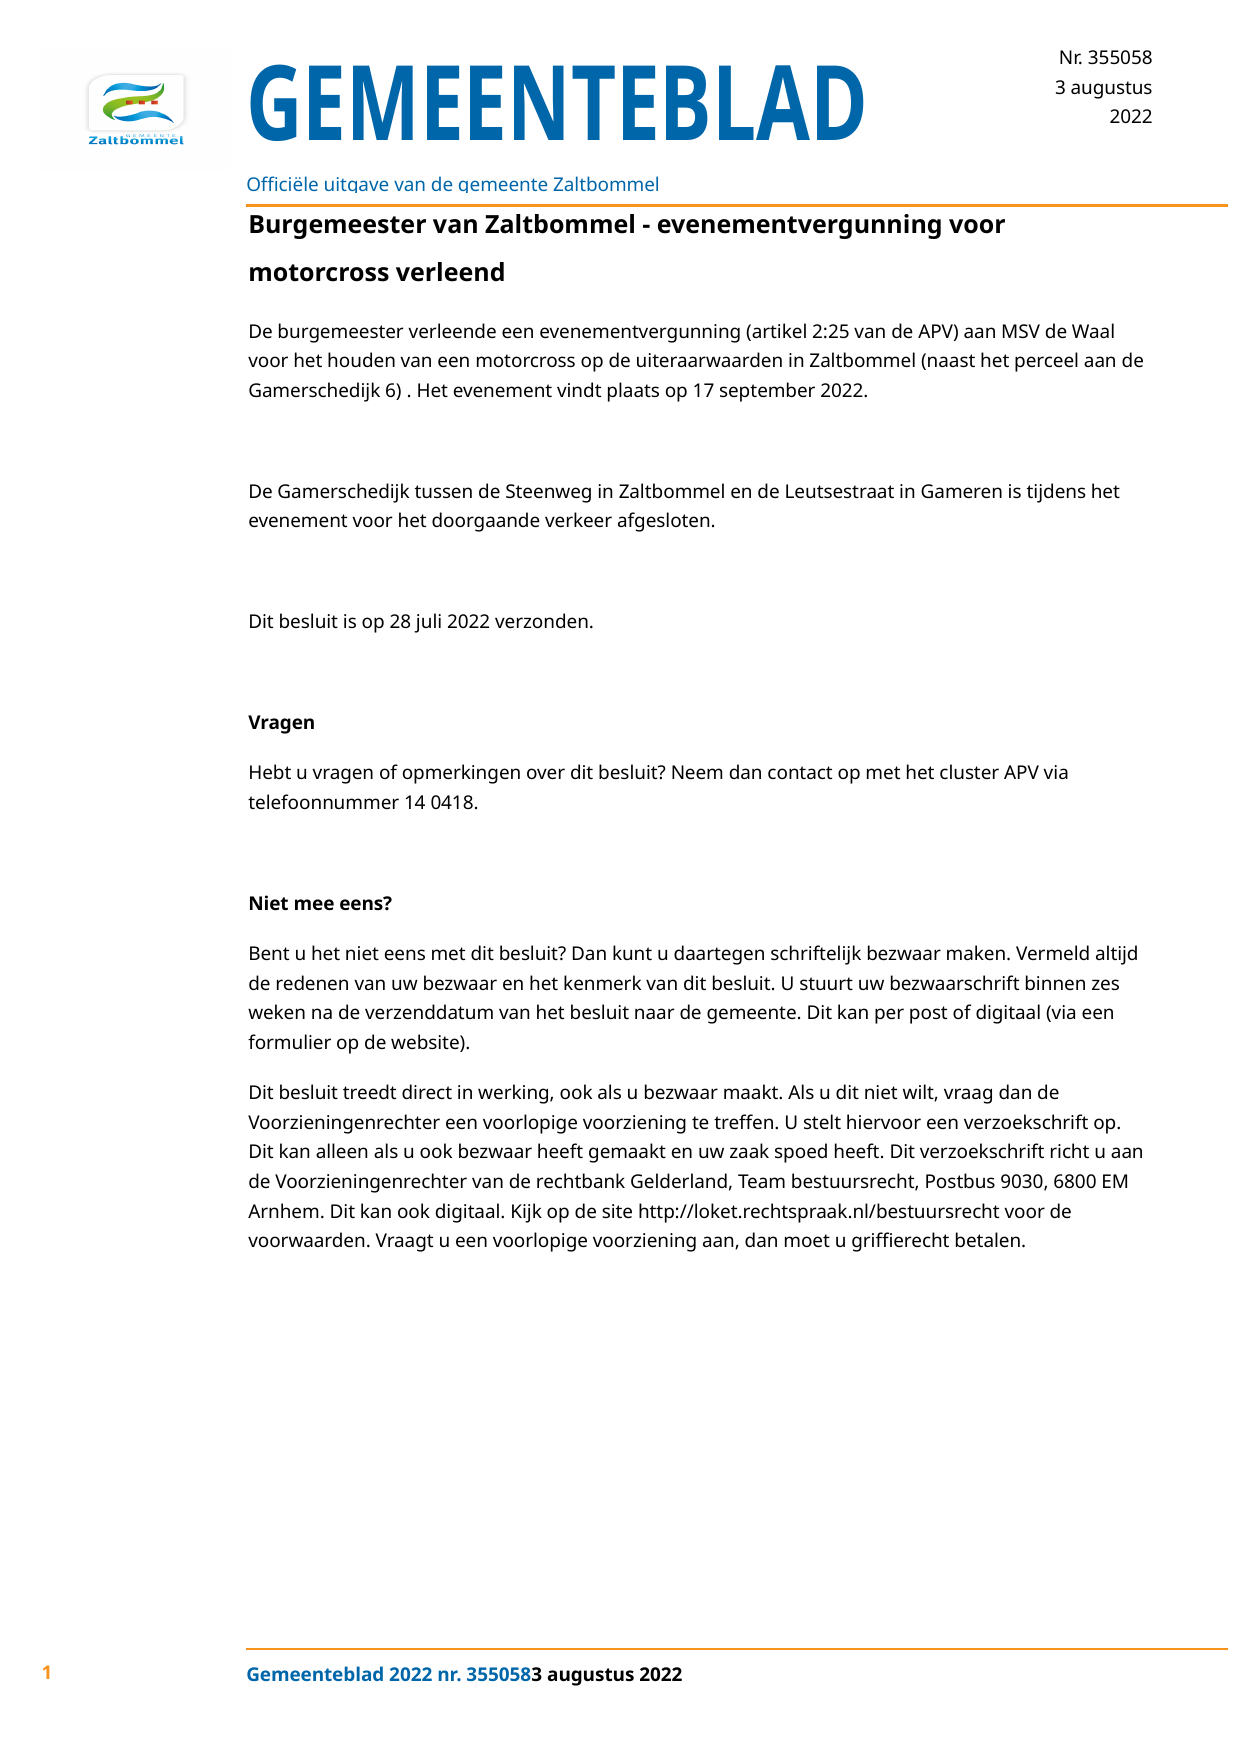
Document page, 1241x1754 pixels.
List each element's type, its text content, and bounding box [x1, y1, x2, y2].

text De Gamerschedijk tussen de Steenweg in Zaltbommel en de Leutsestraat in Gameren is tijdens het evenement voor het doorgaande verkeer afgesloten. [248, 478, 1152, 533]
text Niet mee eens? [248, 890, 1152, 916]
text Dit besluit is op 28 juli 2022 verzonden. [248, 608, 1152, 634]
text Bent u het niet eens met dit besluit? Dan kunt u daartegen schriftelijk bezwaar maken. Vermeld altijd de redenen van uw bezwaar en het kenmerk van dit besluit. U stuurt uw bezwaarschrift binnen zes weken na de verzenddatum van het besluit naar de gemeente. Dit kan per post of digitaal (via een formulier op de website). [248, 940, 1152, 1055]
picture [41, 47, 231, 172]
text Vragen [248, 709, 1152, 735]
text Hebt u vragen of opmerkingen over dit besluit? Neem dan contact op met het cluster APV via telefoonnummer 14 0418. [248, 759, 1152, 815]
text Burgemeester van Zaltbommel - evenementvergunning voor motorcross verleend [248, 207, 1152, 288]
text Dit besluit treedt direct in werking, ook als u bezwaar maakt. Als u dit niet wilt, vraag dan de Voorzieningenrechter een voorlopige voorziening te treffen. U stelt hiervoor een verzoekschrift op. Dit kan alleen als u ook bezwaar heeft gemaakt en uw zaak spoed heeft. Dit verzoekschrift richt u aan de Voorzieningenrechter van de rechtbank Gelderland, Team bestuursrecht, Postbus 9030, 6800 EM Arnhem. Dit kan ook digitaal. Kijk op de site http://loket.rechtspraak.nl/bestuursrecht voor de voorwaarden. Vraagt u een voorlopige voorziening aan, dan moet u griffierecht betalen. [248, 1079, 1152, 1253]
text De burgemeester verleende een evenementvergunning (artikel 2:25 van de APV) aan MSV de Waal voor het houden van een motorcross op de uiteraarwaarden in Zaltbommel (naast het perceel aan de Gamerschedijk 6) . Het evenement vindt plaats op 17 september 2022. [248, 318, 1152, 403]
